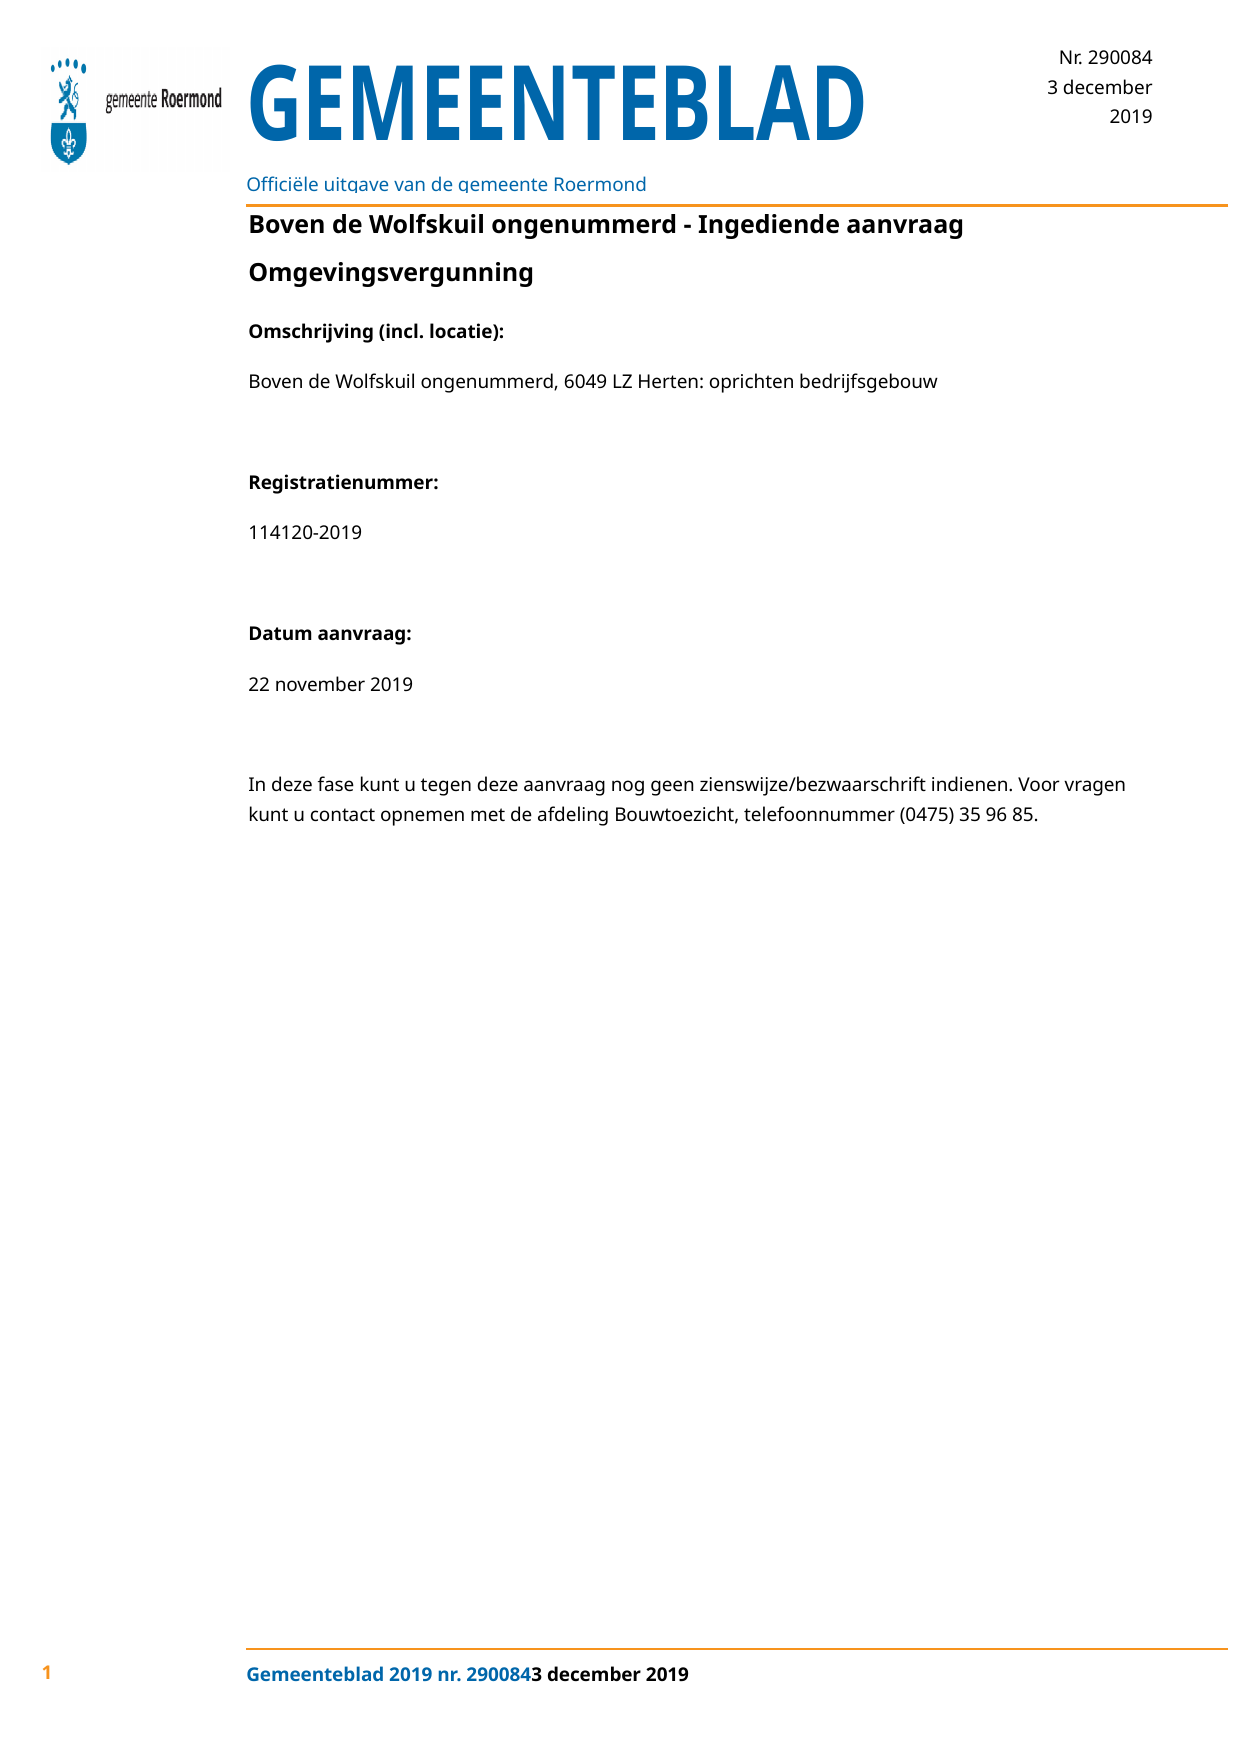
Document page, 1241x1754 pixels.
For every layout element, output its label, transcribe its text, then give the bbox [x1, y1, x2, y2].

text In deze fase kunt u tegen deze aanvraag nog geen zienswijze/bezwaarschrift indienen. Voor vragen kunt u contact opnemen met de afdeling Bouwtoezicht, telefoonnummer (0475) 35 96 85. [248, 772, 1152, 827]
text Boven de Wolfskuil ongenummerd, 6049 LZ Herten: oprichten bedrijfsgebouw [248, 368, 1152, 394]
picture [41, 47, 231, 172]
text Boven de Wolfskuil ongenummerd - Ingediende aanvraag Omgevingsvergunning [248, 207, 1152, 288]
text Datum aanvraag: [248, 620, 1152, 646]
text Omschrijving (incl. locatie): [248, 318, 1152, 344]
text 114120-2019 [248, 519, 1152, 545]
text Registratienummer: [248, 469, 1152, 495]
text 22 november 2019 [248, 671, 1152, 697]
